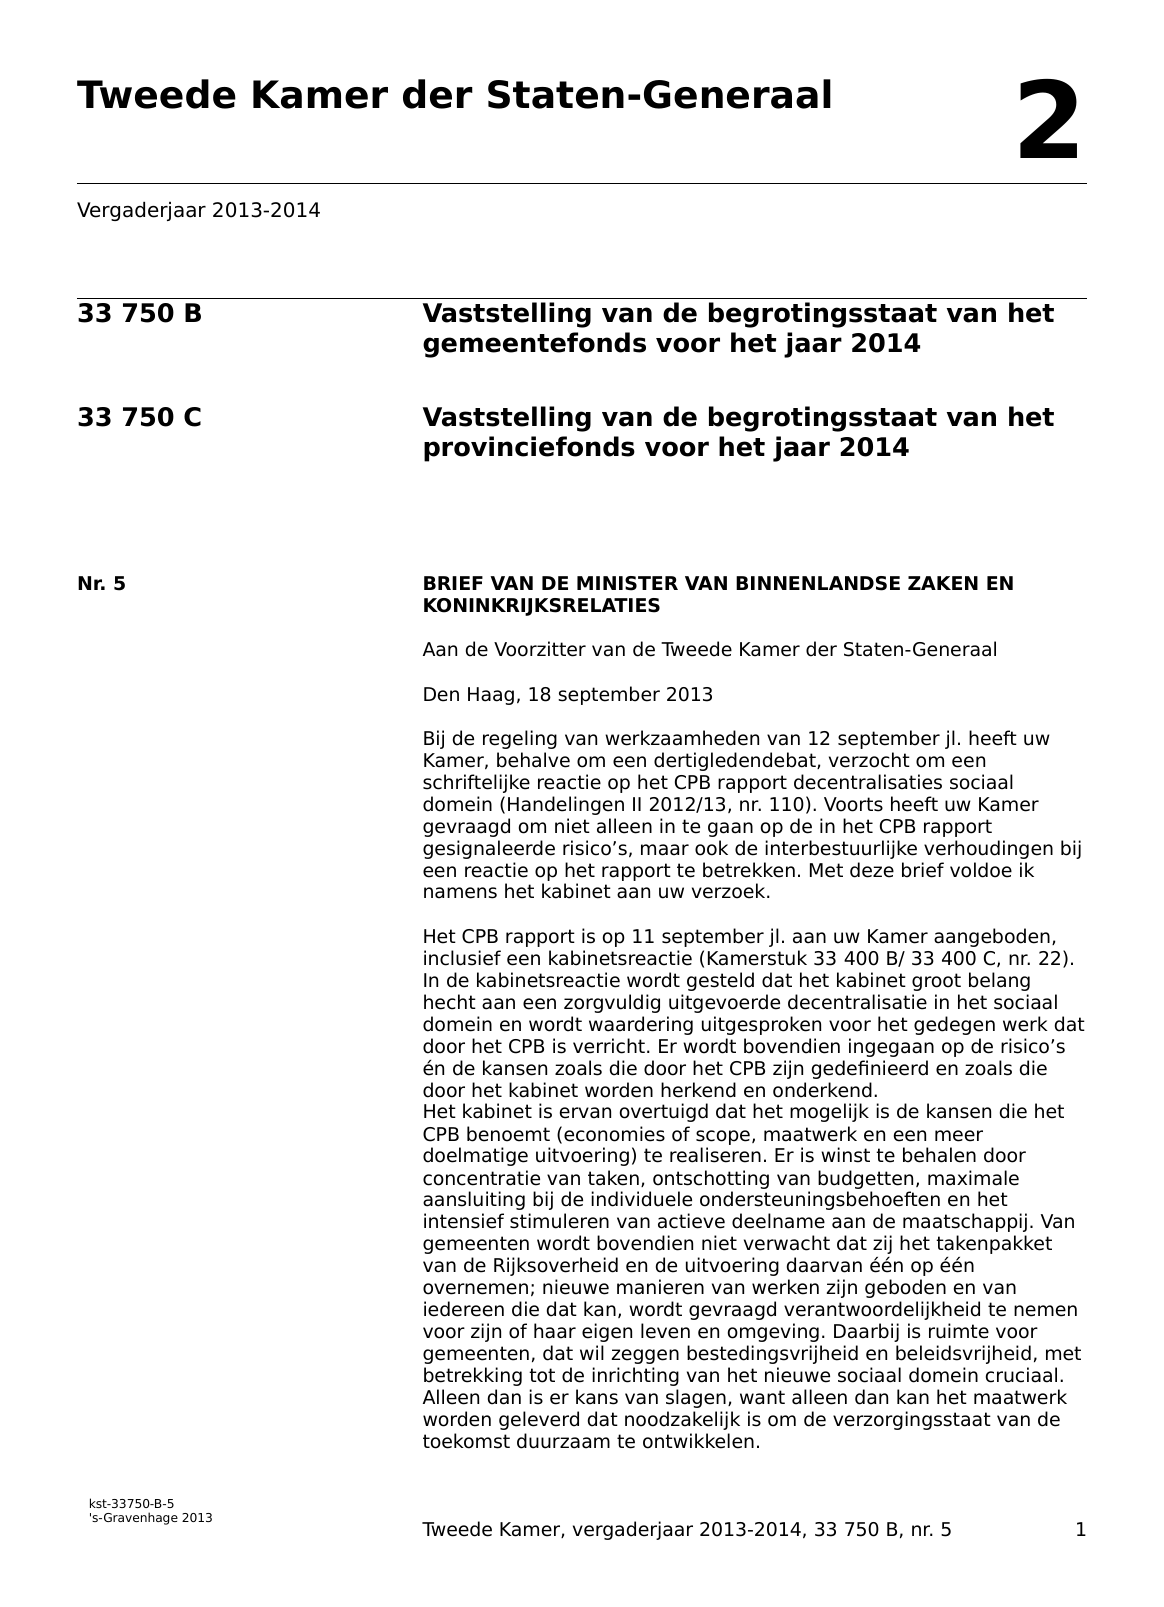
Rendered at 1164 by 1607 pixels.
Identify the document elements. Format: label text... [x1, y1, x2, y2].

text 's-Gravenhage 2013 [88, 1511, 323, 1525]
text Aan de Voorzitter van de Tweede Kamer der Staten-Generaal [422, 639, 1087, 661]
subtitle Nr. 5 BRIEF VAN DE MINISTER VAN BINNENLANDSE ZAKEN EN KONINKRIJKSRELATIES [77, 573, 1087, 617]
subtitle 33 750 C Vaststelling van de begrotingsstaat van het provinciefonds voor het jaar 2014 [77, 403, 1087, 462]
subtitle 33 750 B Vaststelling van de begrotingsstaat van het gemeentefonds voor het jaar 2014 [77, 299, 1087, 358]
text Den Haag, 18 september 2013 [422, 683, 1087, 705]
text Het kabinet is ervan overtuigd dat het mogelijk is de kansen die het CPB benoemt (economies of scope, maatwerk en een meer doelmatige uitvoering) te realiseren. Er is winst te behalen door concentratie van taken, ontschotting van budgetten, maximale aansluiting bij de individuele ondersteuningsbehoeften en het intensief stimuleren van actieve deelname aan de maatschappij. Van gemeenten wordt bovendien niet verwacht dat zij het takenpakket van de Rijksoverheid en de uitvoering daarvan één op één overnemen; nieuwe manieren van werken zijn geboden en van iedereen die dat kan, wordt gevraagd verantwoordelijkheid te nemen voor zijn of haar eigen leven en omgeving. Daarbij is ruimte voor gemeenten, dat wil zeggen bestedingsvrijheid en beleidsvrijheid, met betrekking tot de inrichting van het nieuwe sociaal domein cruciaal. Alleen dan is er kans van slagen, want alleen dan kan het maatwerk worden geleverd dat noodzakelijk is om de verzorgingsstaat van de toekomst duurzaam te ontwikkelen. [422, 1101, 1087, 1453]
text Het CPB rapport is op 11 september jl. aan uw Kamer aangeboden, inclusief een kabinetsreactie (Kamerstuk 33 400 B/ 33 400 C, nr. 22). In de kabinetsreactie wordt gesteld dat het kabinet groot belang hecht aan een zorgvuldig uitgevoerde decentralisatie in het sociaal domein en wordt waardering uitgesproken voor het gedegen werk dat door het CPB is verricht. Er wordt bovendien ingegaan op de risico’s én de kansen zoals die door het CPB zijn gedefinieerd en zoals die door het kabinet worden herkend en onderkend. [422, 926, 1087, 1101]
table_cell Vergaderjaar 2013-2014 [77, 184, 1087, 298]
text kst-33750-B-5 [88, 1497, 323, 1511]
table_header Tweede Kamer der Staten-Generaal [77, 59, 886, 183]
table_header 2 [886, 59, 1087, 183]
text Bij de regeling van werkzaamheden van 12 september jl. heeft uw Kamer, behalve om een dertigledendebat, verzocht om een schriftelijke reactie op het CPB rapport decentralisaties sociaal domein (Handelingen II 2012/13, nr. 110). Voorts heeft uw Kamer gevraagd om niet alleen in te gaan op de in het CPB rapport gesignaleerde risico’s, maar ook de interbestuurlijke verhoudingen bij een reactie op het rapport te betrekken. Met deze brief voldoe ik namens het kabinet aan uw verzoek. [422, 728, 1087, 903]
